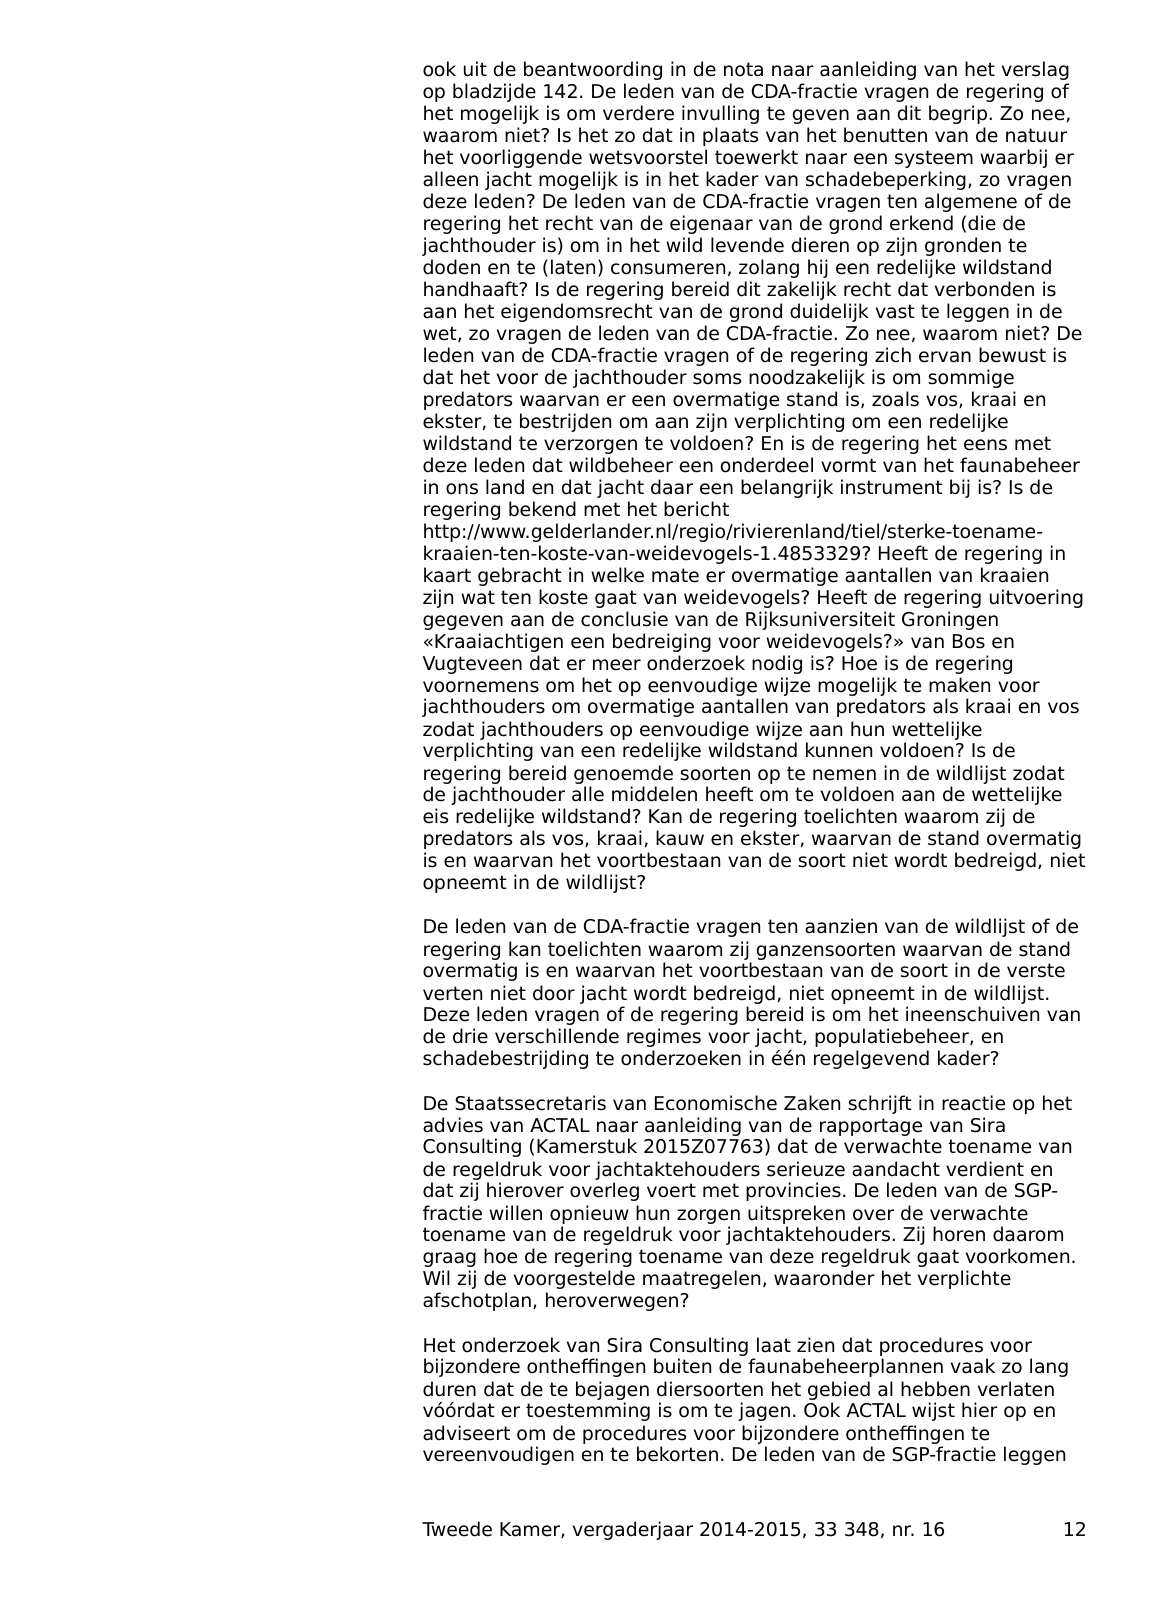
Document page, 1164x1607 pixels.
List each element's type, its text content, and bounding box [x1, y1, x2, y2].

text De leden van de CDA-fractie vragen ten aanzien van de wildlijst of de regering kan toelichten waarom zij ganzensoorten waarvan de stand overmatig is en waarvan het voortbestaan van de soort in de verste verten niet door jacht wordt bedreigd, niet opneemt in de wildlijst. Deze leden vragen of de regering bereid is om het ineenschuiven van de drie verschillende regimes voor jacht, populatiebeheer, en schadebestrijding te onderzoeken in één regelgevend kader? [422, 916, 1087, 1070]
text De Staatssecretaris van Economische Zaken schrijft in reactie op het advies van ACTAL naar aanleiding van de rapportage van Sira Consulting (Kamerstuk 2015Z07763) dat de verwachte toename van de regeldruk voor jachtaktehouders serieuze aandacht verdient en dat zij hierover overleg voert met provincies. De leden van de SGP-fractie willen opnieuw hun zorgen uitspreken over de verwachte toename van de regeldruk voor jachtaktehouders. Zij horen daarom graag hoe de regering toename van deze regeldruk gaat voorkomen. Wil zij de voorgestelde maatregelen, waaronder het verplichte afschotplan, heroverwegen? [422, 1092, 1087, 1312]
text ook uit de beantwoording in de nota naar aanleiding van het verslag op bladzijde 142. De leden van de CDA-fractie vragen de regering of het mogelijk is om verdere invulling te geven aan dit begrip. Zo nee, waarom niet? Is het zo dat in plaats van het benutten van de natuur het voorliggende wetsvoorstel toewerkt naar een systeem waarbij er alleen jacht mogelijk is in het kader van schadebeperking, zo vragen deze leden? De leden van de CDA-fractie vragen ten algemene of de regering het recht van de eigenaar van de grond erkend (die de jachthouder is) om in het wild levende dieren op zijn gronden te doden en te (laten) consumeren, zolang hij een redelijke wildstand handhaaft? Is de regering bereid dit zakelijk recht dat verbonden is aan het eigendomsrecht van de grond duidelijk vast te leggen in de wet, zo vragen de leden van de CDA-fractie. Zo nee, waarom niet? De leden van de CDA-fractie vragen of de regering zich ervan bewust is dat het voor de jachthouder soms noodzakelijk is om sommige predators waarvan er een overmatige stand is, zoals vos, kraai en ekster, te bestrijden om aan zijn verplichting om een redelijke wildstand te verzorgen te voldoen? En is de regering het eens met deze leden dat wildbeheer een onderdeel vormt van het faunabeheer in ons land en dat jacht daar een belangrijk instrument bij is? Is de regering bekend met het bericht http://www.gelderlander.nl/regio/rivierenland/tiel/sterke-toename-kraaien-ten-koste-van-weidevogels-1.4853329? Heeft de regering in kaart gebracht in welke mate er overmatige aantallen van kraaien zijn wat ten koste gaat van weidevogels? Heeft de regering uitvoering gegeven aan de conclusie van de Rijksuniversiteit Groningen «Kraaiachtigen een bedreiging voor weidevogels?» van Bos en Vugteveen dat er meer onderzoek nodig is? Hoe is de regering voornemens om het op eenvoudige wijze mogelijk te maken voor jachthouders om overmatige aantallen van predators als kraai en vos zodat jachthouders op eenvoudige wijze aan hun wettelijke verplichting van een redelijke wildstand kunnen voldoen? Is de regering bereid genoemde soorten op te nemen in de wildlijst zodat de jachthouder alle middelen heeft om te voldoen aan de wettelijke eis redelijke wildstand? Kan de regering toelichten waarom zij de predators als vos, kraai, kauw en ekster, waarvan de stand overmatig is en waarvan het voortbestaan van de soort niet wordt bedreigd, niet opneemt in de wildlijst? [422, 59, 1087, 894]
text Het onderzoek van Sira Consulting laat zien dat procedures voor bijzondere ontheffingen buiten de faunabeheerplannen vaak zo lang duren dat de te bejagen diersoorten het gebied al hebben verlaten vóórdat er toestemming is om te jagen. Ook ACTAL wijst hier op en adviseert om de procedures voor bijzondere ontheffingen te vereenvoudigen en te bekorten. De leden van de SGP-fractie leggen [422, 1334, 1087, 1466]
